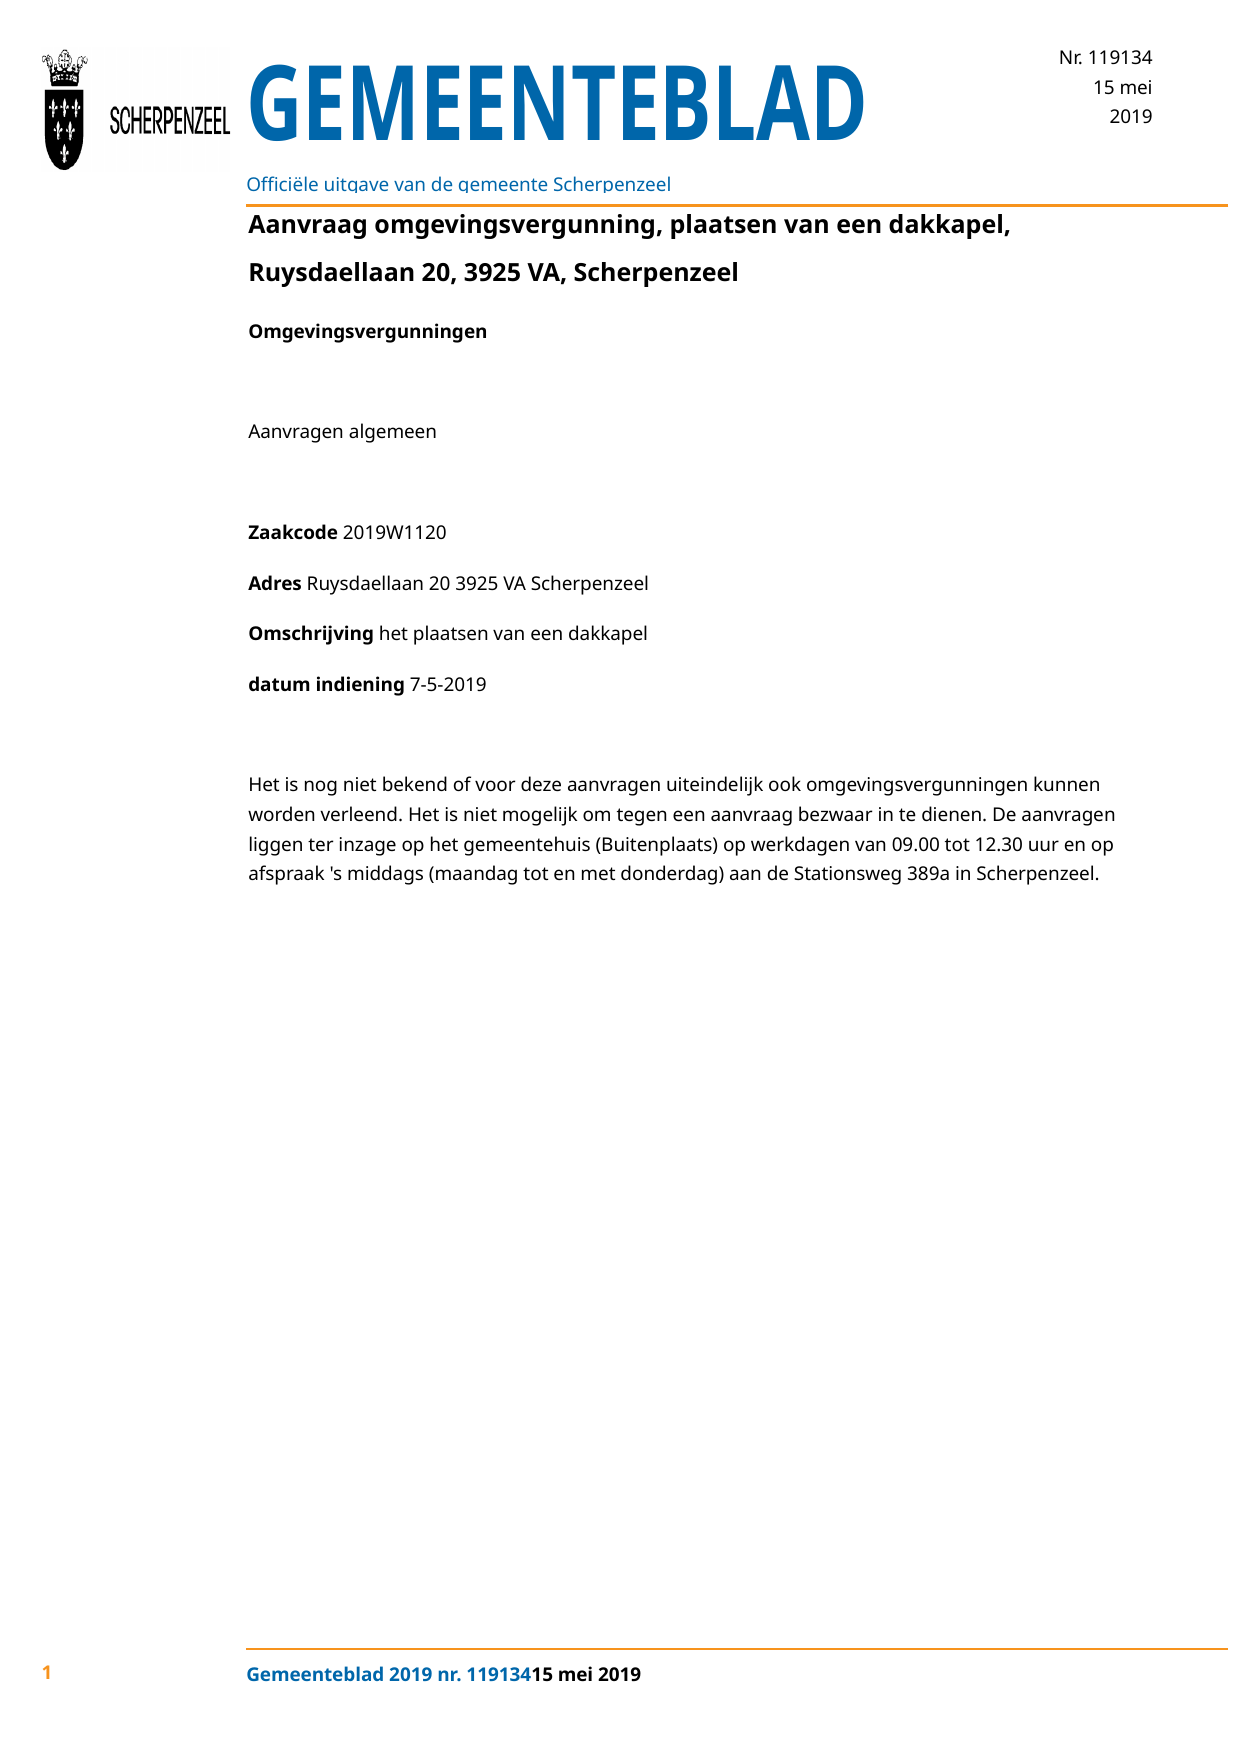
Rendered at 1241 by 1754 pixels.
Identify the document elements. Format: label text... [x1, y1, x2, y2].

text Adres Ruysdaellaan 20 3925 VA Scherpenzeel [248, 570, 1152, 596]
text Omgevingsvergunningen [248, 318, 1152, 344]
text datum indiening 7-5-2019 [248, 671, 1152, 697]
text Zaakcode 2019W1120 [248, 519, 1152, 545]
text Omschrijving het plaatsen van een dakkapel [248, 620, 1152, 646]
picture [41, 47, 231, 172]
text Aanvraag omgevingsvergunning, plaatsen van een dakkapel, Ruysdaellaan 20, 3925 VA, Scherpenzeel [248, 207, 1152, 288]
text Aanvragen algemeen [248, 419, 1152, 444]
text Het is nog niet bekend of voor deze aanvragen uiteindelijk ook omgevingsvergunningen kunnen worden verleend. Het is niet mogelijk om tegen een aanvraag bezwaar in te dienen. De aanvragen liggen ter inzage op het gemeentehuis (Buitenplaats) op werkdagen van 09.00 tot 12.30 uur en op afspraak 's middags (maandag tot en met donderdag) aan de Stationsweg 389a in Scherpenzeel. [248, 772, 1152, 886]
